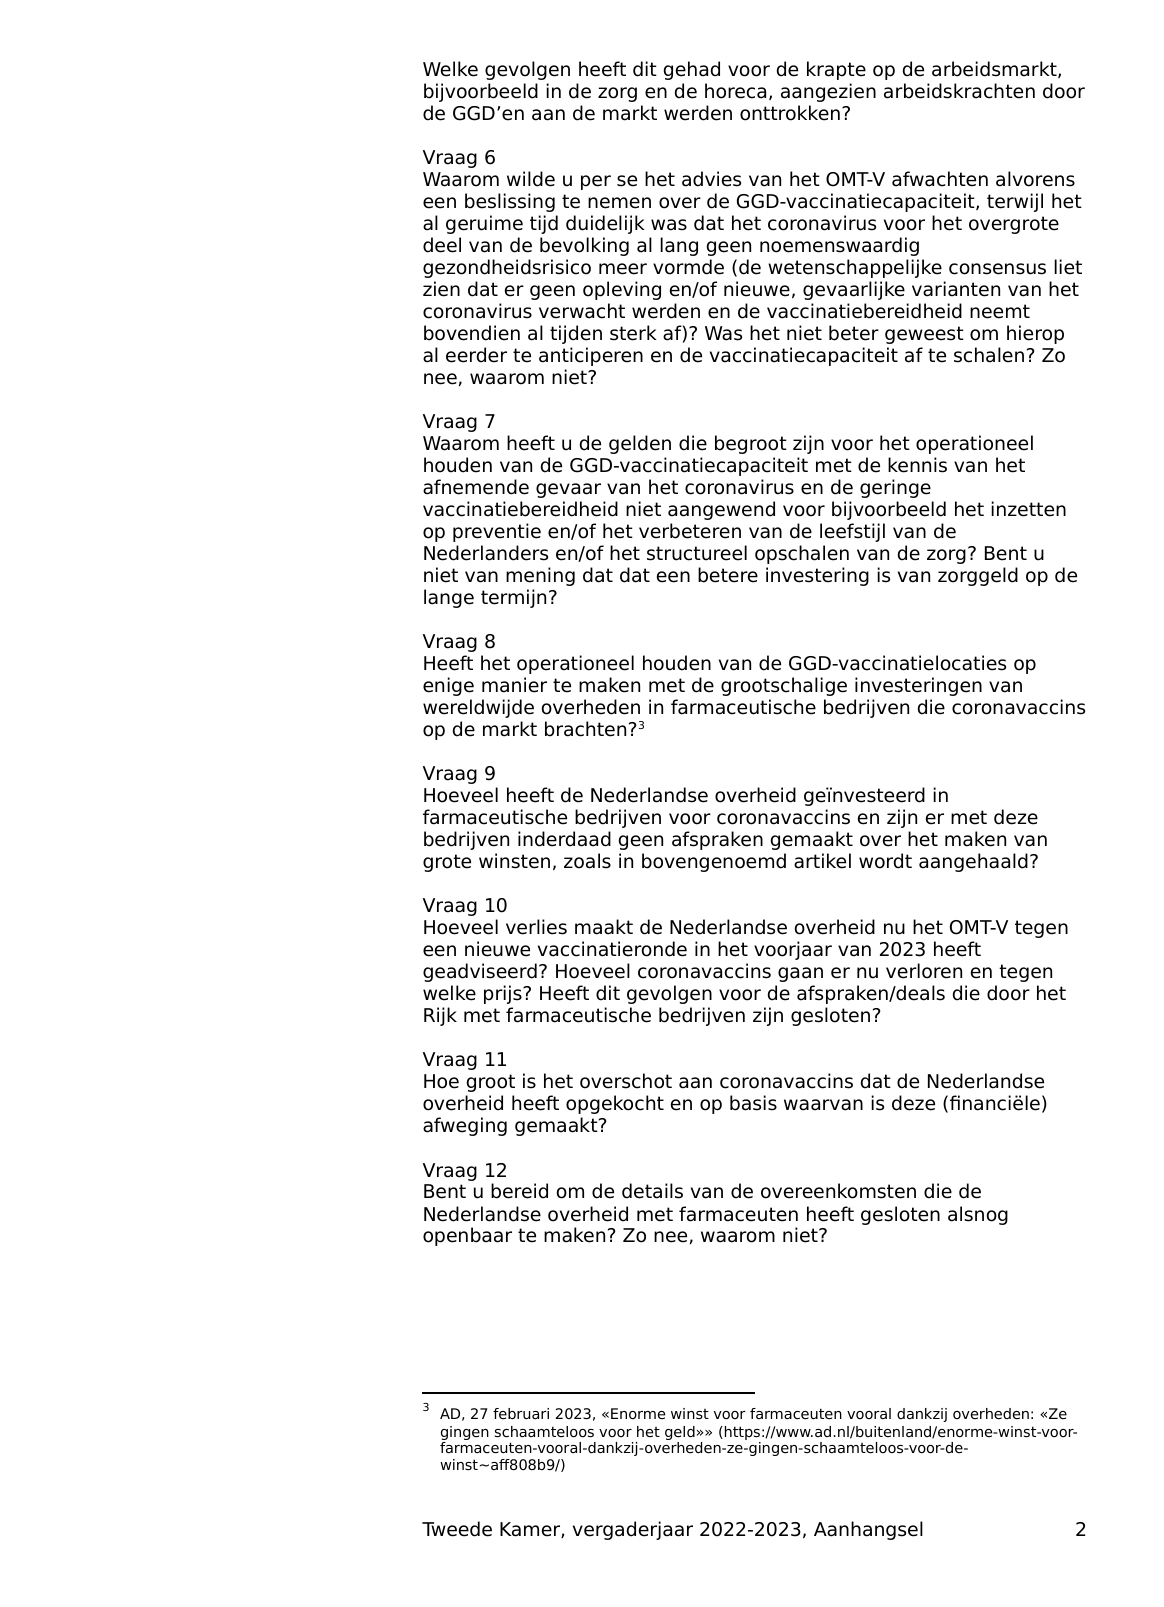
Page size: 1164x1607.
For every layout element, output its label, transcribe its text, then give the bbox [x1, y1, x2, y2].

text Waarom wilde u per se het advies van het OMT-V afwachten alvorens een beslissing te nemen over de GGD-vaccinatiecapaciteit, terwijl het al geruime tijd duidelijk was dat het coronavirus voor het overgrote deel van de bevolking al lang geen noemenswaardig gezondheidsrisico meer vormde (de wetenschappelijke consensus liet zien dat er geen opleving en/of nieuwe, gevaarlijke varianten van het coronavirus verwacht werden en de vaccinatiebereidheid neemt bovendien al tijden sterk af)? Was het niet beter geweest om hierop al eerder te anticiperen en de vaccinatiecapaciteit af te schalen? Zo nee, waarom niet? [422, 169, 1087, 389]
text Hoeveel heeft de Nederlandse overheid geïnvesteerd in farmaceutische bedrijven voor coronavaccins en zijn er met deze bedrijven inderdaad geen afspraken gemaakt over het maken van grote winsten, zoals in bovengenoemd artikel wordt aangehaald? [422, 785, 1087, 873]
text Vraag 7 [422, 411, 1087, 433]
text AD, 27 februari 2023, «Enorme winst voor farmaceuten vooral dankzij overheden: «Ze gingen schaamteloos voor het geld»» (https://www.ad.nl/buitenland/enorme-winst-voor-farmaceuten-vooral-dankzij-overheden-ze-gingen-schaamteloos-voor-de-winst~aff808b9/) [422, 1402, 1087, 1474]
text Vraag 8 [422, 631, 1087, 653]
text Hoe groot is het overschot aan coronavaccins dat de Nederlandse overheid heeft opgekocht en op basis waarvan is deze (financiële) afweging gemaakt? [422, 1071, 1087, 1137]
text Vraag 6 [422, 147, 1087, 169]
text Heeft het operationeel houden van de GGD-vaccinatielocaties op enige manier te maken met de grootschalige investeringen van wereldwijde overheden in farmaceutische bedrijven die coronavaccins op de markt brachten? [422, 653, 1087, 741]
text Vraag 10 [422, 895, 1087, 917]
text Vraag 9 [422, 763, 1087, 785]
text Hoeveel verlies maakt de Nederlandse overheid nu het OMT-V tegen een nieuwe vaccinatieronde in het voorjaar van 2023 heeft geadviseerd? Hoeveel coronavaccins gaan er nu verloren en tegen welke prijs? Heeft dit gevolgen voor de afspraken/deals die door het Rijk met farmaceutische bedrijven zijn gesloten? [422, 917, 1087, 1027]
text Welke gevolgen heeft dit gehad voor de krapte op de arbeidsmarkt, bijvoorbeeld in de zorg en de horeca, aangezien arbeidskrachten door de GGD’en aan de markt werden onttrokken? [422, 59, 1087, 125]
text Vraag 11 [422, 1049, 1087, 1071]
text Vraag 12 [422, 1159, 1087, 1181]
text Waarom heeft u de gelden die begroot zijn voor het operationeel houden van de GGD-vaccinatiecapaciteit met de kennis van het afnemende gevaar van het coronavirus en de geringe vaccinatiebereidheid niet aangewend voor bijvoorbeeld het inzetten op preventie en/of het verbeteren van de leefstijl van de Nederlanders en/of het structureel opschalen van de zorg? Bent u niet van mening dat dat een betere investering is van zorggeld op de lange termijn? [422, 433, 1087, 609]
text Bent u bereid om de details van de overeenkomsten die de Nederlandse overheid met farmaceuten heeft gesloten alsnog openbaar te maken? Zo nee, waarom niet? [422, 1181, 1087, 1247]
